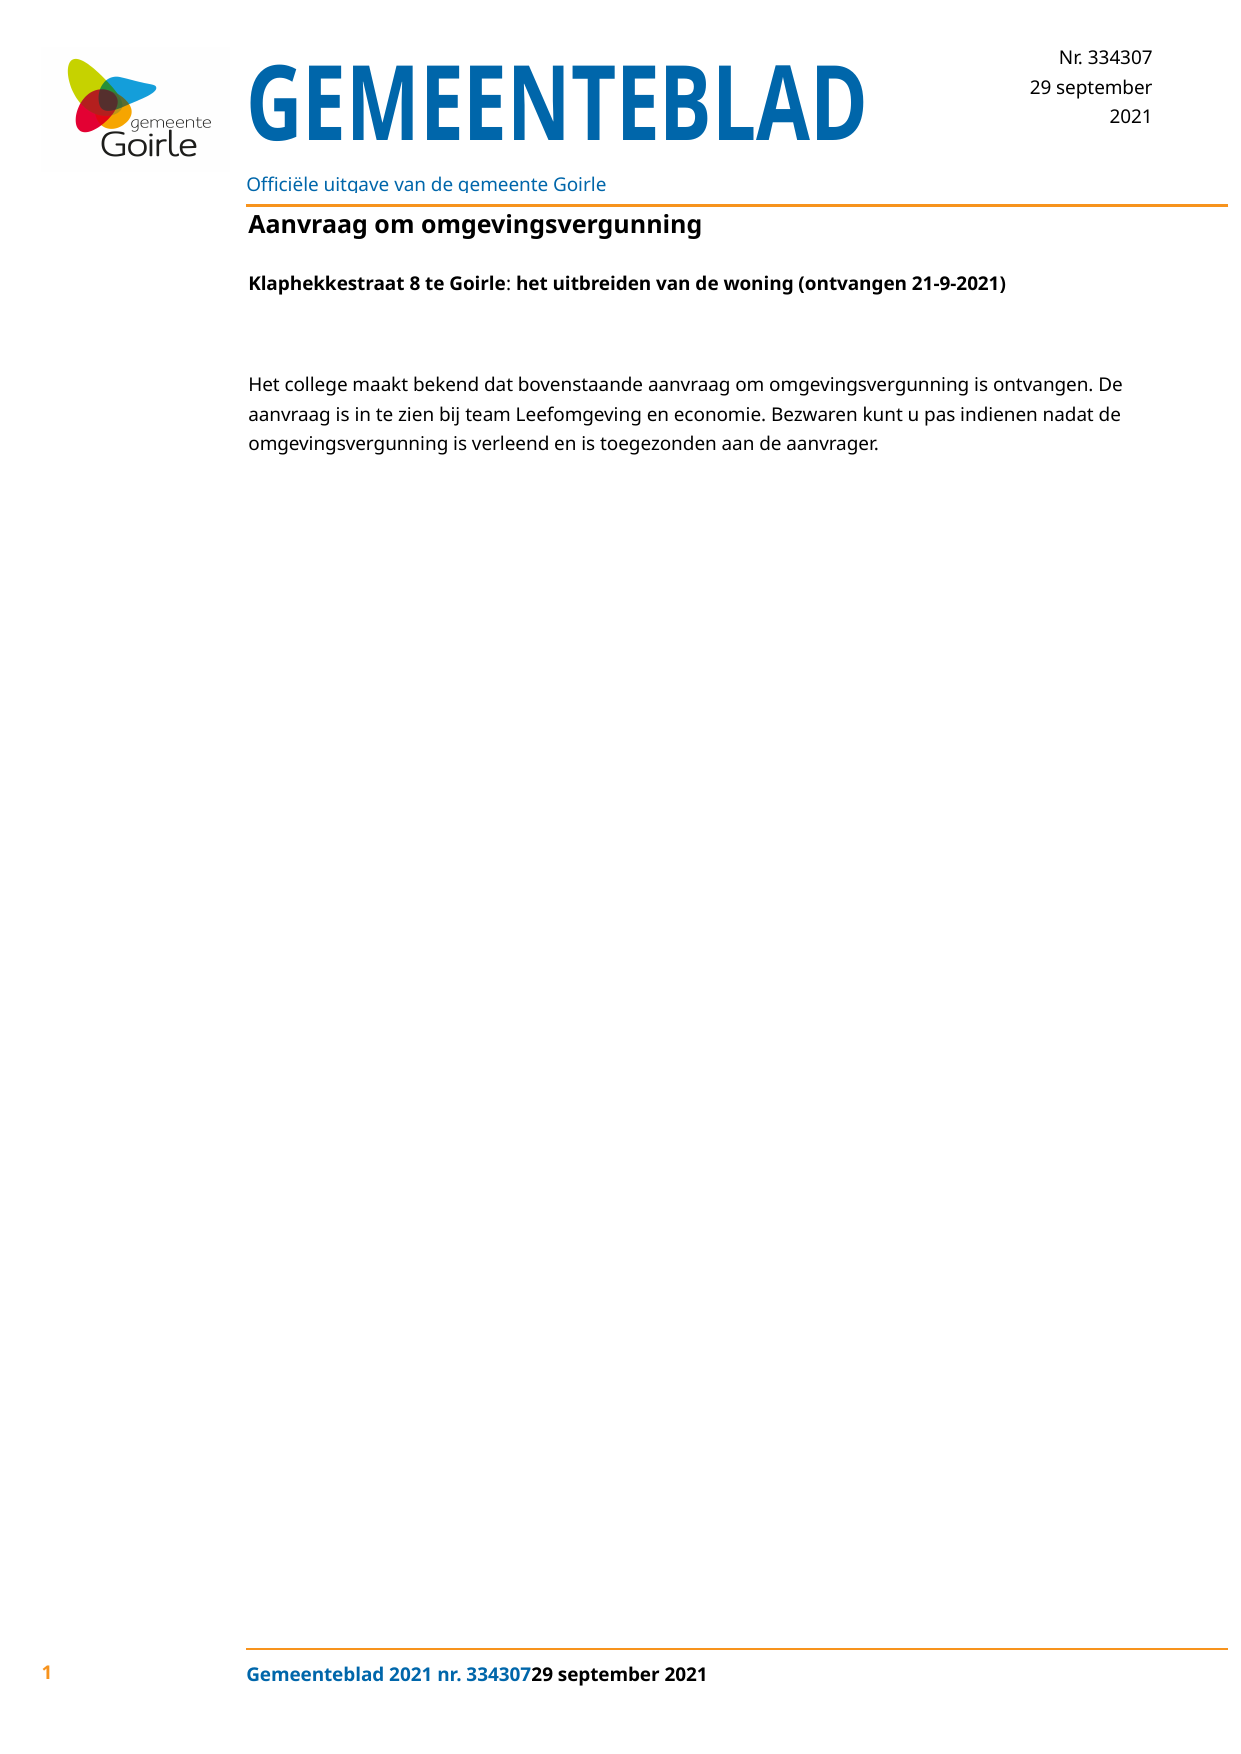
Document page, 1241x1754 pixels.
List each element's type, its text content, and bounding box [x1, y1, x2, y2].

text Klaphekkestraat 8 te Goirle: het uitbreiden van de woning (ontvangen 21-9-2021) [248, 270, 1152, 296]
text Het college maakt bekend dat bovenstaande aanvraag om omgevingsvergunning is ontvangen. De aanvraag is in te zien bij team Leefomgeving en economie. Bezwaren kunt u pas indienen nadat de omgevingsvergunning is verleend en is toegezonden aan de aanvrager. [248, 371, 1152, 456]
picture [41, 47, 231, 172]
text Aanvraag om omgevingsvergunning [248, 207, 1152, 241]
